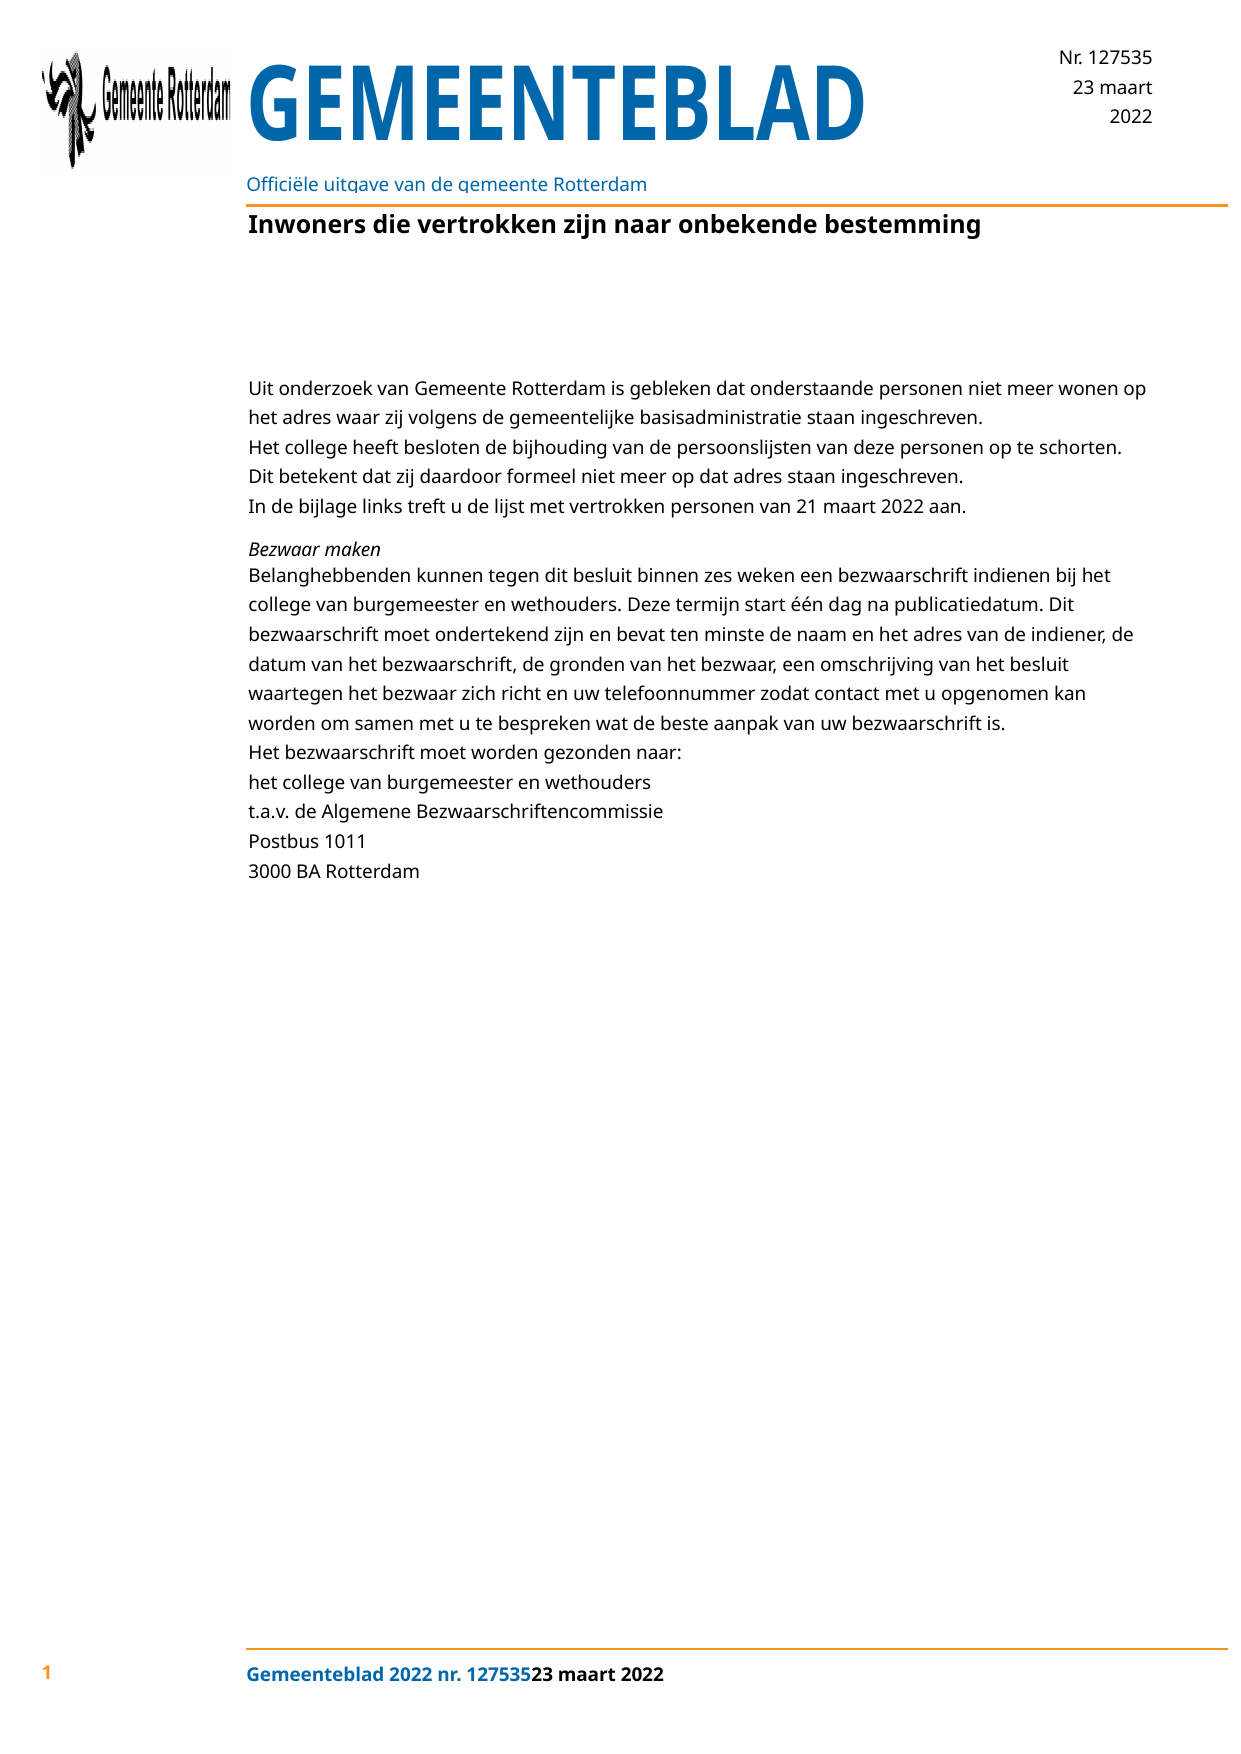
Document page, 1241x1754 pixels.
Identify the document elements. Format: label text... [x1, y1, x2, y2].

text Het bezwaarschrift moet worden gezonden naar: [248, 739, 1152, 765]
text Belanghebbenden kunnen tegen dit besluit binnen zes weken een bezwaarschrift indienen bij het college van burgemeester en wethouders. Deze termijn start één dag na publicatiedatum. Dit bezwaarschrift moet ondertekend zijn en bevat ten minste de naam en het adres van de indiener, de datum van het bezwaarschrift, de gronden van het bezwaar, een omschrijving van het besluit waartegen het bezwaar zich richt en uw telefoonnummer zodat contact met u opgenomen kan worden om samen met u te bespreken wat de beste aanpak van uw bezwaarschrift is. [248, 562, 1152, 736]
text 3000 BA Rotterdam [248, 858, 1152, 884]
text Postbus 1011 [248, 828, 1152, 854]
text Het college heeft besloten de bijhouding van de persoonslijsten van deze personen op te schorten. Dit betekent dat zij daardoor formeel niet meer op dat adres staan ingeschreven. [248, 434, 1152, 489]
text Bezwaar maken [248, 536, 1152, 562]
text het college van burgemeester en wethouders [248, 769, 1152, 795]
text t.a.v. de Algemene Bezwaarschriftencommissie [248, 799, 1152, 824]
text Inwoners die vertrokken zijn naar onbekende bestemming [248, 207, 1152, 241]
text In de bijlage links treft u de lijst met vertrokken personen van 21 maart 2022 aan. [248, 493, 1152, 519]
text Uit onderzoek van Gemeente Rotterdam is gebleken dat onderstaande personen niet meer wonen op het adres waar zij volgens de gemeentelijke basisadministratie staan ingeschreven. [248, 375, 1152, 430]
picture [41, 47, 231, 172]
